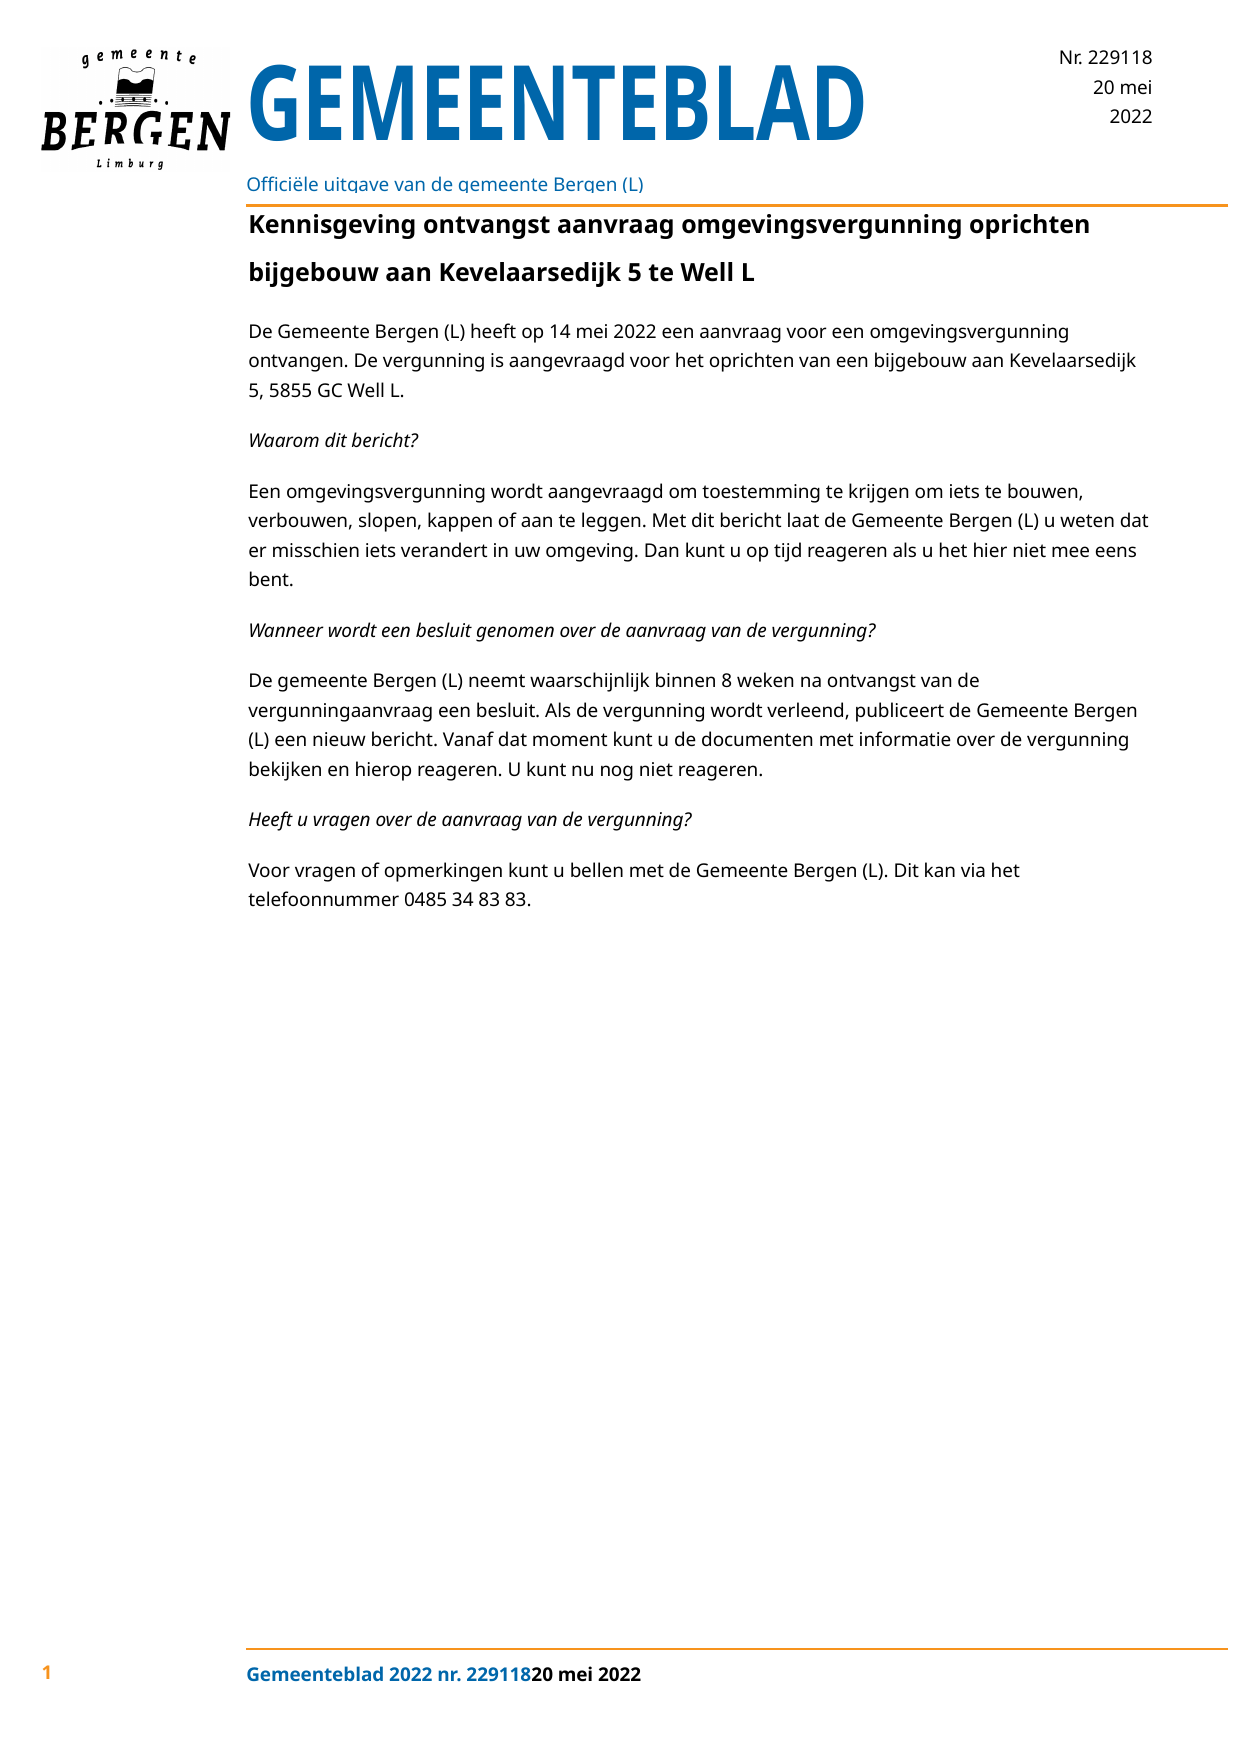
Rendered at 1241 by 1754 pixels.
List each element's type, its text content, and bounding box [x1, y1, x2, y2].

text Wanneer wordt een besluit genomen over de aanvraag van de vergunning? [248, 617, 1152, 643]
text Kennisgeving ontvangst aanvraag omgevingsvergunning oprichten bijgebouw aan Kevelaarsedijk 5 te Well L [248, 207, 1152, 288]
picture [41, 47, 231, 172]
text Een omgevingsvergunning wordt aangevraagd om toestemming te krijgen om iets te bouwen, verbouwen, slopen, kappen of aan te leggen. Met dit bericht laat de Gemeente Bergen (L) u weten dat er misschien iets verandert in uw omgeving. Dan kunt u op tijd reageren als u het hier niet mee eens bent. [248, 478, 1152, 592]
text De Gemeente Bergen (L) heeft op 14 mei 2022 een aanvraag voor een omgevingsvergunning ontvangen. De vergunning is aangevraagd voor het oprichten van een bijgebouw aan Kevelaarsedijk 5, 5855 GC Well L. [248, 318, 1152, 403]
text Voor vragen of opmerkingen kunt u bellen met de Gemeente Bergen (L). Dit kan via het telefoonnummer 0485 34 83 83. [248, 857, 1152, 912]
text Heeft u vragen over de aanvraag van de vergunning? [248, 807, 1152, 832]
text De gemeente Bergen (L) neemt waarschijnlijk binnen 8 weken na ontvangst van de vergunningaanvraag een besluit. Als de vergunning wordt verleend, publiceert de Gemeente Bergen (L) een nieuw bericht. Vanaf dat moment kunt u de documenten met informatie over de vergunning bekijken en hierop reageren. U kunt nu nog niet reageren. [248, 667, 1152, 782]
text Waarom dit bericht? [248, 427, 1152, 453]
